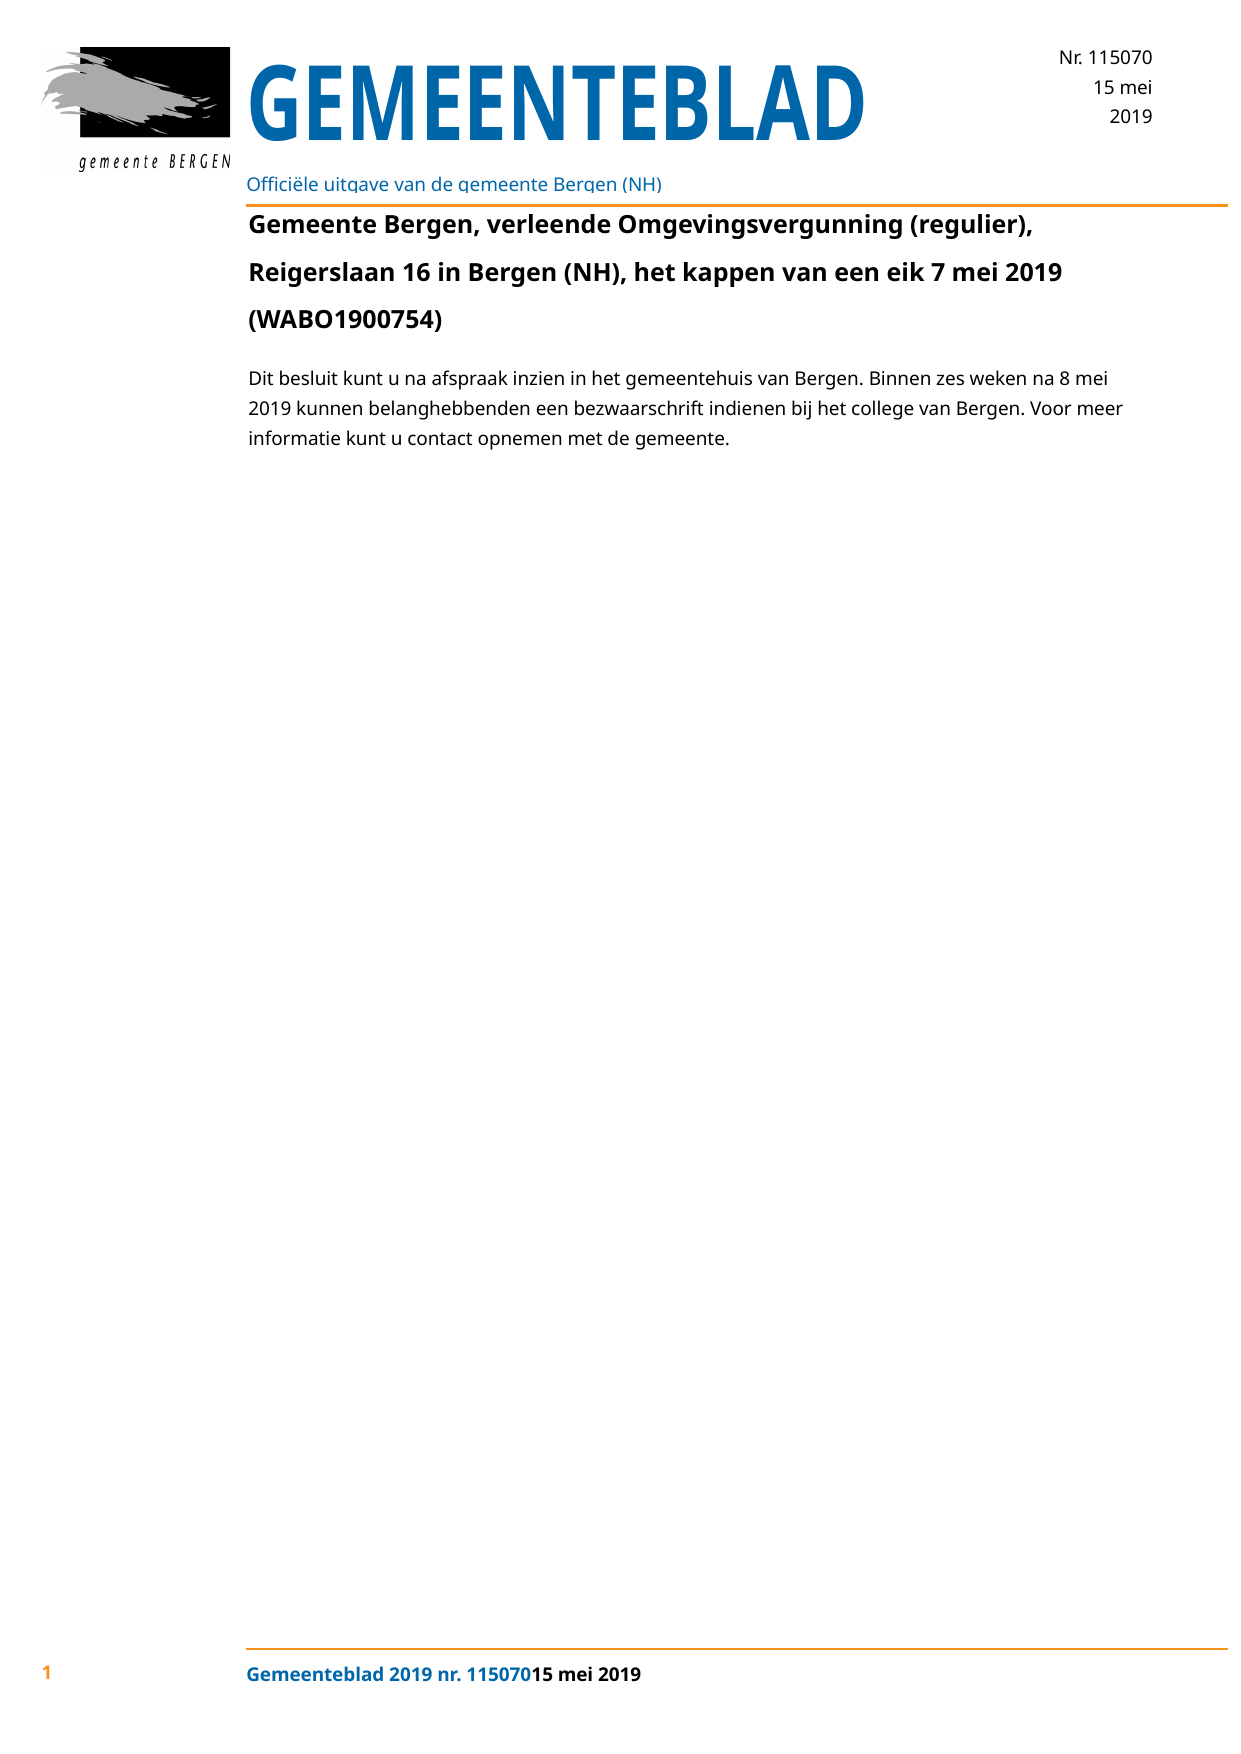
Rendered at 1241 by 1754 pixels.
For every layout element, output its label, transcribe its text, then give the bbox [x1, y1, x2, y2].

text Dit besluit kunt u na afspraak inzien in het gemeentehuis van Bergen. Binnen zes weken na 8 mei 2019 kunnen belanghebbenden een bezwaarschrift indienen bij het college van Bergen. Voor meer informatie kunt u contact opnemen met de gemeente. [248, 366, 1152, 450]
text Gemeente Bergen, verleende Omgevingsvergunning (regulier), Reigerslaan 16 in Bergen (NH), het kappen van een eik 7 mei 2019 (WABO1900754) [248, 207, 1152, 336]
picture [41, 47, 231, 172]
